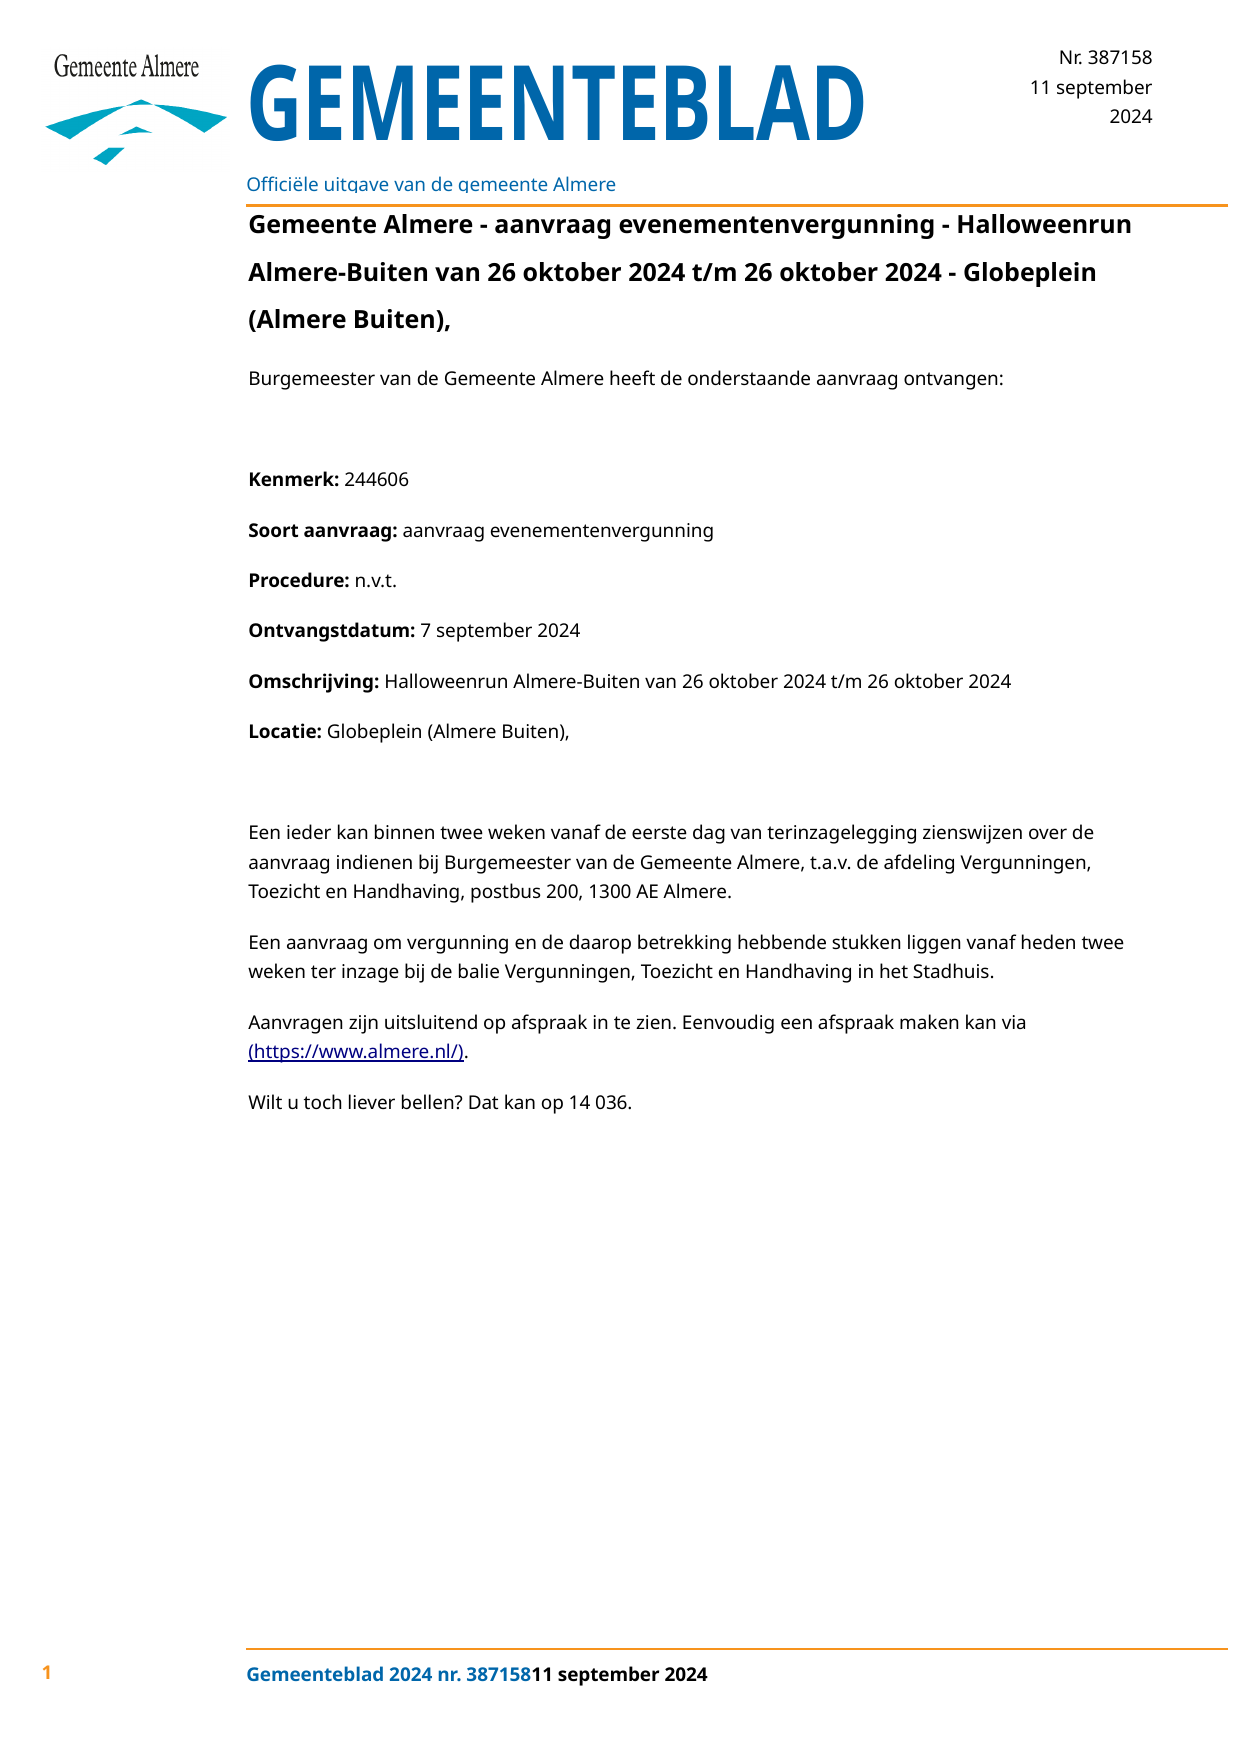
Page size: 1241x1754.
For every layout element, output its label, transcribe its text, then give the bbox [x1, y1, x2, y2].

text Ontvangstdatum: 7 september 2024 [248, 618, 1152, 643]
text Wilt u toch liever bellen? Dat kan op 14 036. [248, 1089, 1152, 1114]
picture [41, 47, 231, 172]
text Locatie: Globeplein (Almere Buiten), [248, 718, 1152, 744]
text Soort aanvraag: aanvraag evenementenvergunning [248, 517, 1152, 542]
text Procedure: n.v.t. [248, 567, 1152, 593]
text Omschrijving: Halloweenrun Almere-Buiten van 26 oktober 2024 t/m 26 oktober 2024 [248, 668, 1152, 694]
text Aanvragen zijn uitsluitend op afspraak in te zien. Eenvoudig een afspraak maken kan via (https://www.almere.nl/). [248, 1009, 1152, 1064]
text Burgemeester van de Gemeente Almere heeft de onderstaande aanvraag ontvangen: [248, 366, 1152, 391]
text Gemeente Almere - aanvraag evenementenvergunning - Halloweenrun Almere-Buiten van 26 oktober 2024 t/m 26 oktober 2024 - Globeplein (Almere Buiten), [248, 207, 1152, 336]
text Kenmerk: 244606 [248, 466, 1152, 492]
text Een ieder kan binnen twee weken vanaf de eerste dag van terinzagelegging zienswijzen over de aanvraag indienen bij Burgemeester van de Gemeente Almere, t.a.v. de afdeling Vergunningen, Toezicht en Handhaving, postbus 200, 1300 AE Almere. [248, 819, 1152, 904]
text Een aanvraag om vergunning en de daarop betrekking hebbende stukken liggen vanaf heden twee weken ter inzage bij de balie Vergunningen, Toezicht en Handhaving in het Stadhuis. [248, 929, 1152, 984]
